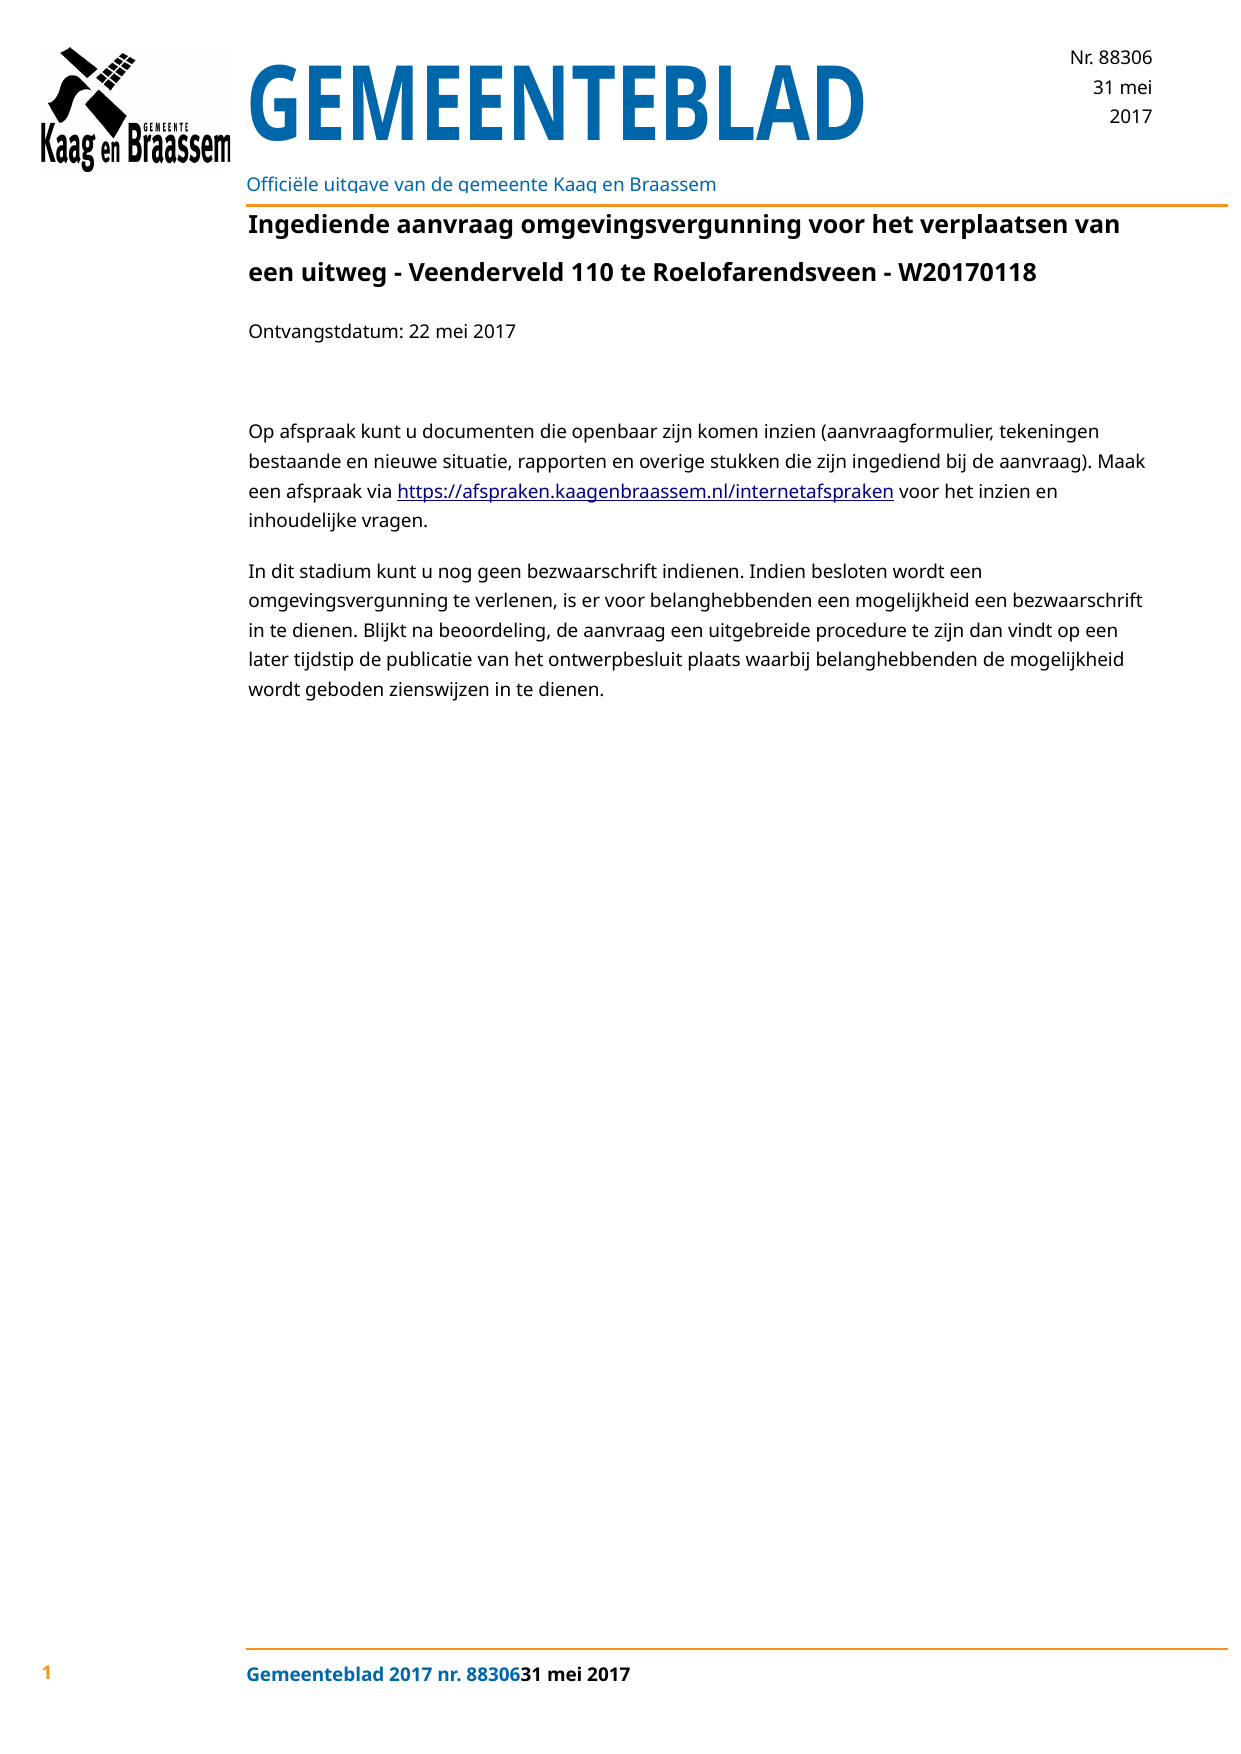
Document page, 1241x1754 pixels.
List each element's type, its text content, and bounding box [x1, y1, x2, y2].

text Ontvangstdatum: 22 mei 2017 [248, 318, 1152, 344]
picture [41, 47, 231, 172]
text Op afspraak kunt u documenten die openbaar zijn komen inzien (aanvraagformulier, tekeningen bestaande en nieuwe situatie, rapporten en overige stukken die zijn ingediend bij de aanvraag). Maak een afspraak via https://afspraken.kaagenbraassem.nl/internetafspraken voor het inzien en inhoudelijke vragen. [248, 419, 1152, 533]
text Ingediende aanvraag omgevingsvergunning voor het verplaatsen van een uitweg - Veenderveld 110 te Roelofarendsveen - W20170118 [248, 207, 1152, 288]
text In dit stadium kunt u nog geen bezwaarschrift indienen. Indien besloten wordt een omgevingsvergunning te verlenen, is er voor belanghebbenden een mogelijkheid een bezwaarschrift in te dienen. Blijkt na beoordeling, de aanvraag een uitgebreide procedure te zijn dan vindt op een later tijdstip de publicatie van het ontwerpbesluit plaats waarbij belanghebbenden de mogelijkheid wordt geboden zienswijzen in te dienen. [248, 558, 1152, 702]
